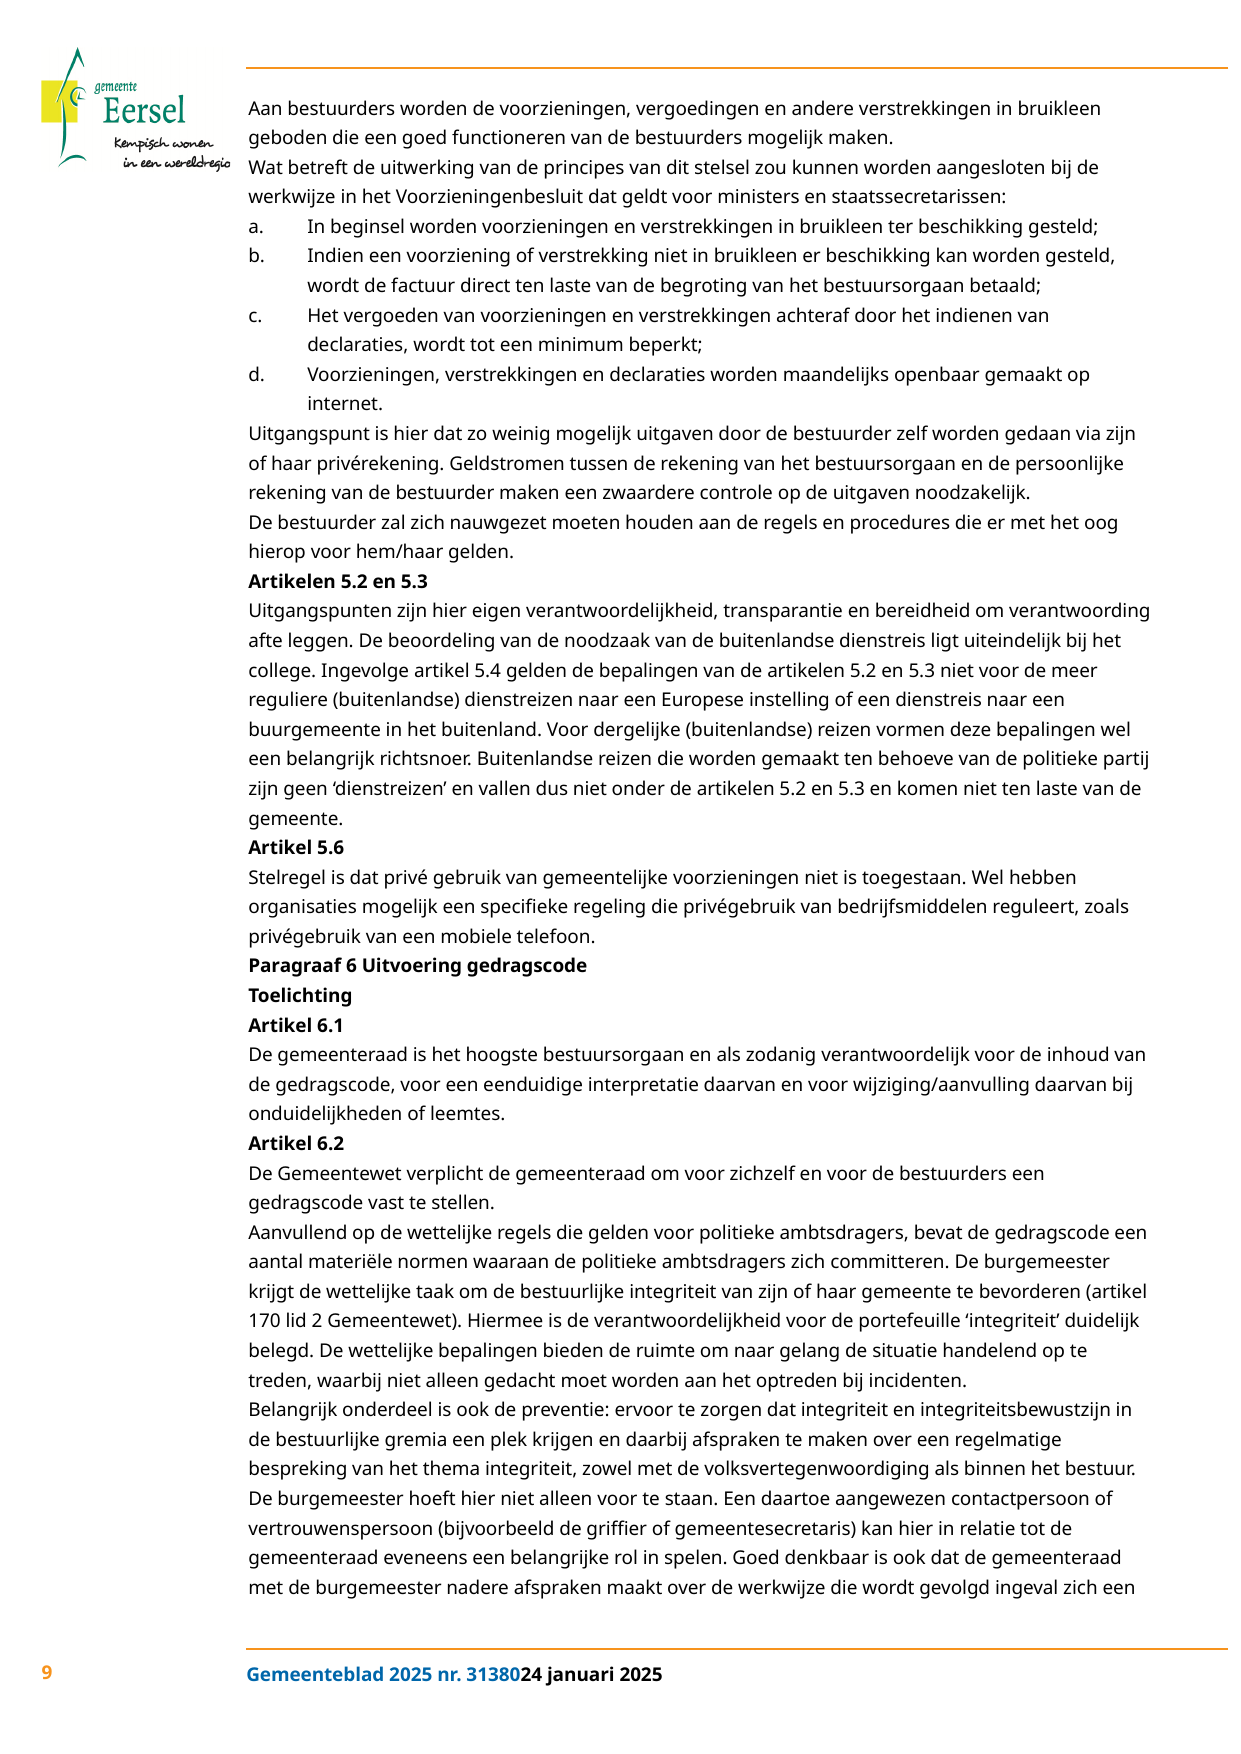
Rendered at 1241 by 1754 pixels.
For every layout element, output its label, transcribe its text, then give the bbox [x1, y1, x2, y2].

text Toelichting [248, 982, 1152, 1008]
picture [41, 47, 231, 172]
text Stelregel is dat privé gebruik van gemeentelijke voorzieningen niet is toegestaan. Wel hebben organisaties mogelijk een specifieke regeling die privégebruik van bedrijfsmiddelen reguleert, zoals privégebruik van een mobiele telefoon. [248, 864, 1152, 949]
text Artikel 6.2 [248, 1130, 1152, 1156]
list Indien een voorziening of verstrekking niet in bruikleen er beschikking kan worden gesteld, wordt de factuur direct ten laste van de begroting van het bestuursorgaan betaald; [248, 243, 1152, 298]
text Paragraaf 6 Uitvoering gedragscode [248, 953, 1152, 978]
text Uitgangspunt is hier dat zo weinig mogelijk uitgaven door de bestuurder zelf worden gedaan via zijn of haar privérekening. Geldstromen tussen de rekening van het bestuursorgaan en de persoonlijke rekening van de bestuurder maken een zwaardere controle op de uitgaven noodzakelijk. [248, 420, 1152, 505]
text Aanvullend op de wettelijke regels die gelden voor politieke ambtsdragers, bevat de gedragscode een aantal materiële normen waaraan de politieke ambtsdragers zich committeren. De burgemeester krijgt de wettelijke taak om de bestuurlijke integriteit van zijn of haar gemeente te bevorderen (artikel 170 lid 2 Gemeentewet). Hiermee is de verantwoordelijkheid voor de portefeuille ‘integriteit’ duidelijk belegd. De wettelijke bepalingen bieden de ruimte om naar gelang de situatie handelend op te treden, waarbij niet alleen gedacht moet worden aan het optreden bij incidenten. [248, 1219, 1152, 1393]
text De bestuurder zal zich nauwgezet moeten houden aan de regels en procedures die er met het oog hierop voor hem/haar gelden. [248, 509, 1152, 564]
list In beginsel worden voorzieningen en verstrekkingen in bruikleen ter beschikking gesteld; [248, 213, 1152, 239]
text De Gemeentewet verplicht de gemeenteraad om voor zichzelf en voor de bestuurders een gedragscode vast te stellen. [248, 1160, 1152, 1215]
text Aan bestuurders worden de voorzieningen, vergoedingen en andere verstrekkingen in bruikleen geboden die een goed functioneren van de bestuurders mogelijk maken. [248, 95, 1152, 150]
text Artikelen 5.2 en 5.3 [248, 568, 1152, 594]
text Artikel 6.1 [248, 1012, 1152, 1038]
text Artikel 5.6 [248, 834, 1152, 860]
text Uitgangspunten zijn hier eigen verantwoordelijkheid, transparantie en bereidheid om verantwoording afte leggen. De beoordeling van de noodzaak van de buitenlandse dienstreis ligt uiteindelijk bij het college. Ingevolge artikel 5.4 gelden de bepalingen van de artikelen 5.2 en 5.3 niet voor de meer reguliere (buitenlandse) dienstreizen naar een Europese instelling of een dienstreis naar een buurgemeente in het buitenland. Voor dergelijke (buitenlandse) reizen vormen deze bepalingen wel een belangrijk richtsnoer. Buitenlandse reizen die worden gemaakt ten behoeve van de politieke partij zijn geen ‘dienstreizen’ en vallen dus niet onder de artikelen 5.2 en 5.3 en komen niet ten laste van de gemeente. [248, 598, 1152, 831]
text Belangrijk onderdeel is ook de preventie: ervoor te zorgen dat integriteit en integriteitsbewustzijn in de bestuurlijke gremia een plek krijgen en daarbij afspraken te maken over een regelmatige bespreking van het thema integriteit, zowel met de volksvertegenwoordiging als binnen het bestuur. [248, 1396, 1152, 1481]
text Wat betreft de uitwerking van de principes van dit stelsel zou kunnen worden aangesloten bij de werkwijze in het Voorzieningenbesluit dat geldt voor ministers en staatssecretarissen: [248, 154, 1152, 209]
list Voorzieningen, verstrekkingen en declaraties worden maandelijks openbaar gemaakt op internet. [248, 361, 1152, 416]
text De burgemeester hoeft hier niet alleen voor te staan. Een daartoe aangewezen contactpersoon of vertrouwenspersoon (bijvoorbeeld de griffier of gemeentesecretaris) kan hier in relatie tot de gemeenteraad eveneens een belangrijke rol in spelen. Goed denkbaar is ook dat de gemeenteraad met de burgemeester nadere afspraken maakt over de werkwijze die wordt gevolgd ingeval zich een [248, 1485, 1152, 1600]
list Het vergoeden van voorzieningen en verstrekkingen achteraf door het indienen van declaraties, wordt tot een minimum beperkt; [248, 302, 1152, 357]
text De gemeenteraad is het hoogste bestuursorgaan en als zodanig verantwoordelijk voor de inhoud van de gedragscode, voor een eenduidige interpretatie daarvan en voor wijziging/aanvulling daarvan bij onduidelijkheden of leemtes. [248, 1041, 1152, 1126]
